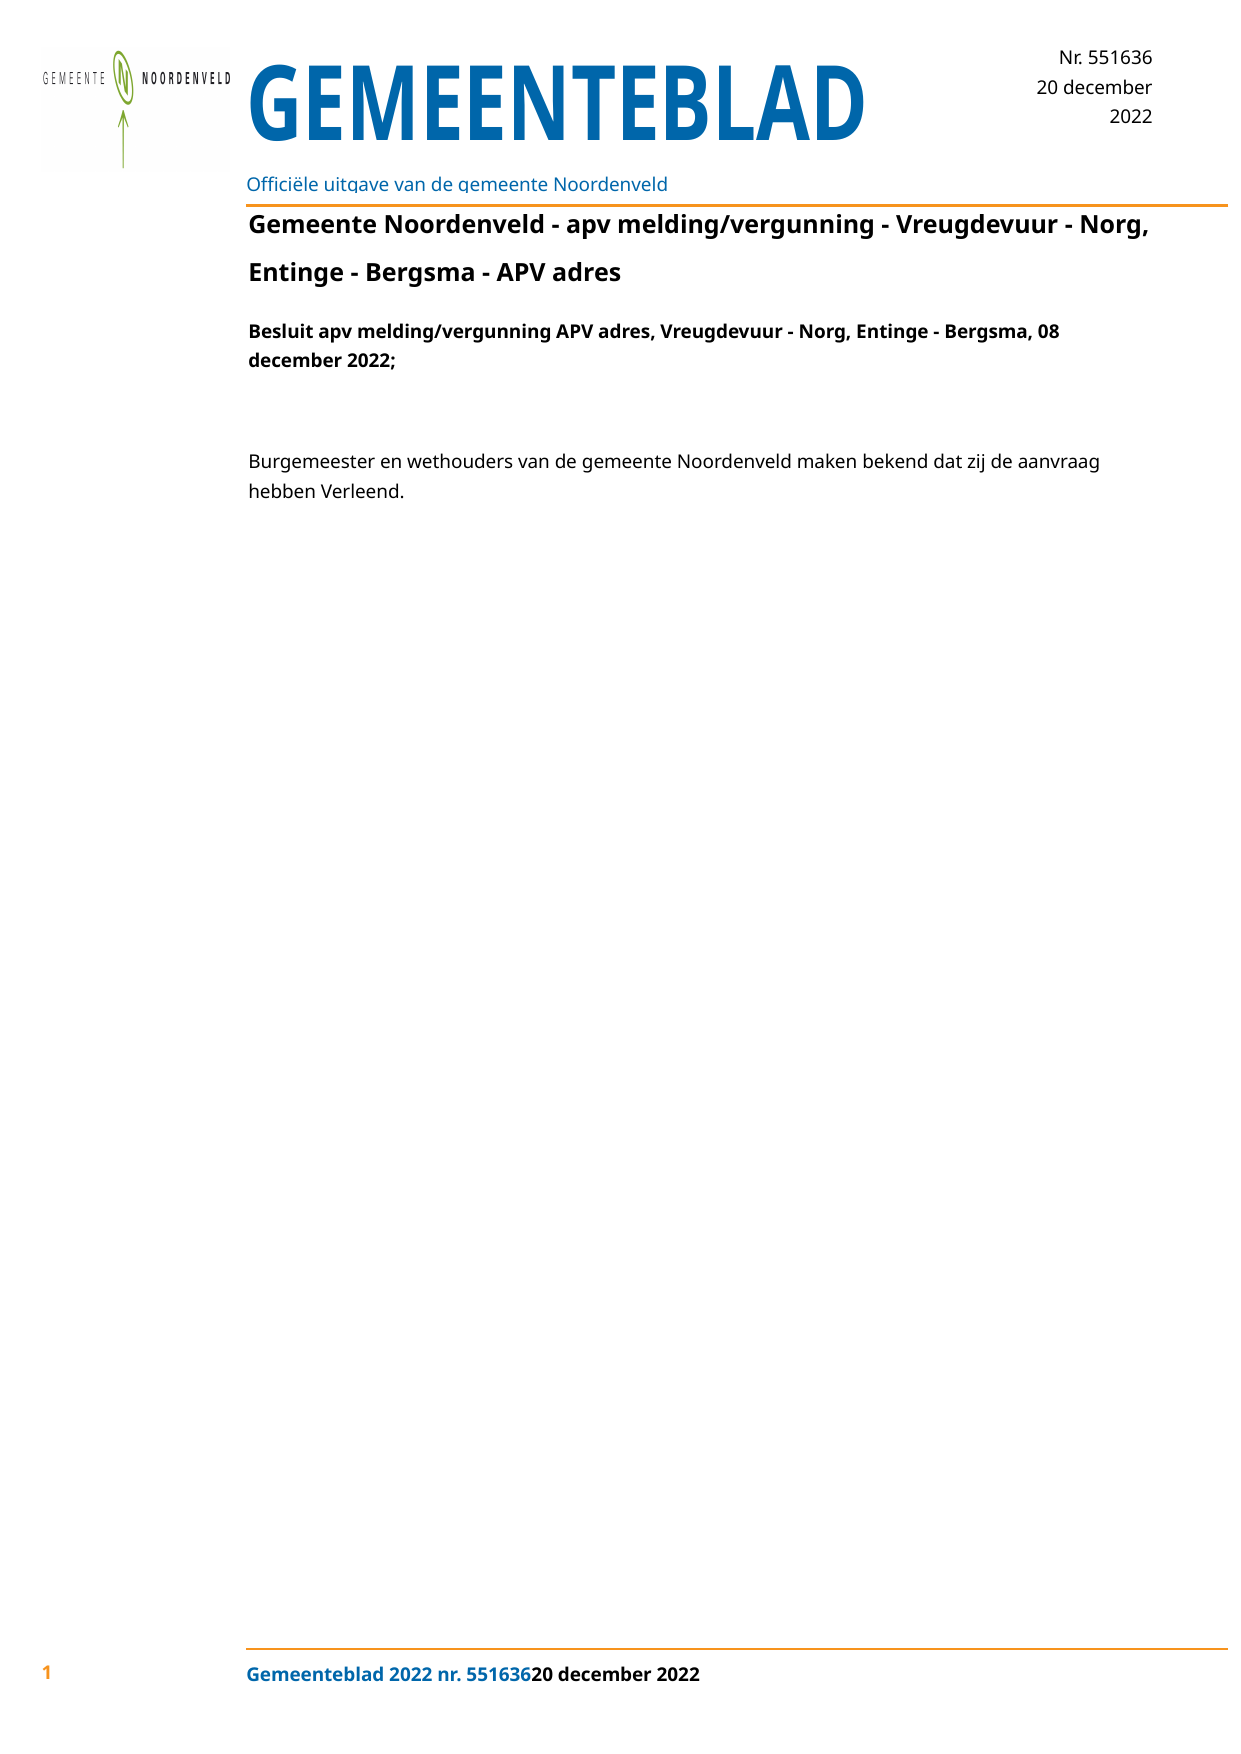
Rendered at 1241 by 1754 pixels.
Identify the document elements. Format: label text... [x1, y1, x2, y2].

text Besluit apv melding/vergunning APV adres, Vreugdevuur - Norg, Entinge - Bergsma, 08 december 2022; [248, 318, 1152, 373]
text Burgemeester en wethouders van de gemeente Noordenveld maken bekend dat zij de aanvraag hebben Verleend. [248, 448, 1152, 504]
picture [41, 47, 231, 172]
text Gemeente Noordenveld - apv melding/vergunning - Vreugdevuur - Norg, Entinge - Bergsma - APV adres [248, 207, 1152, 288]
